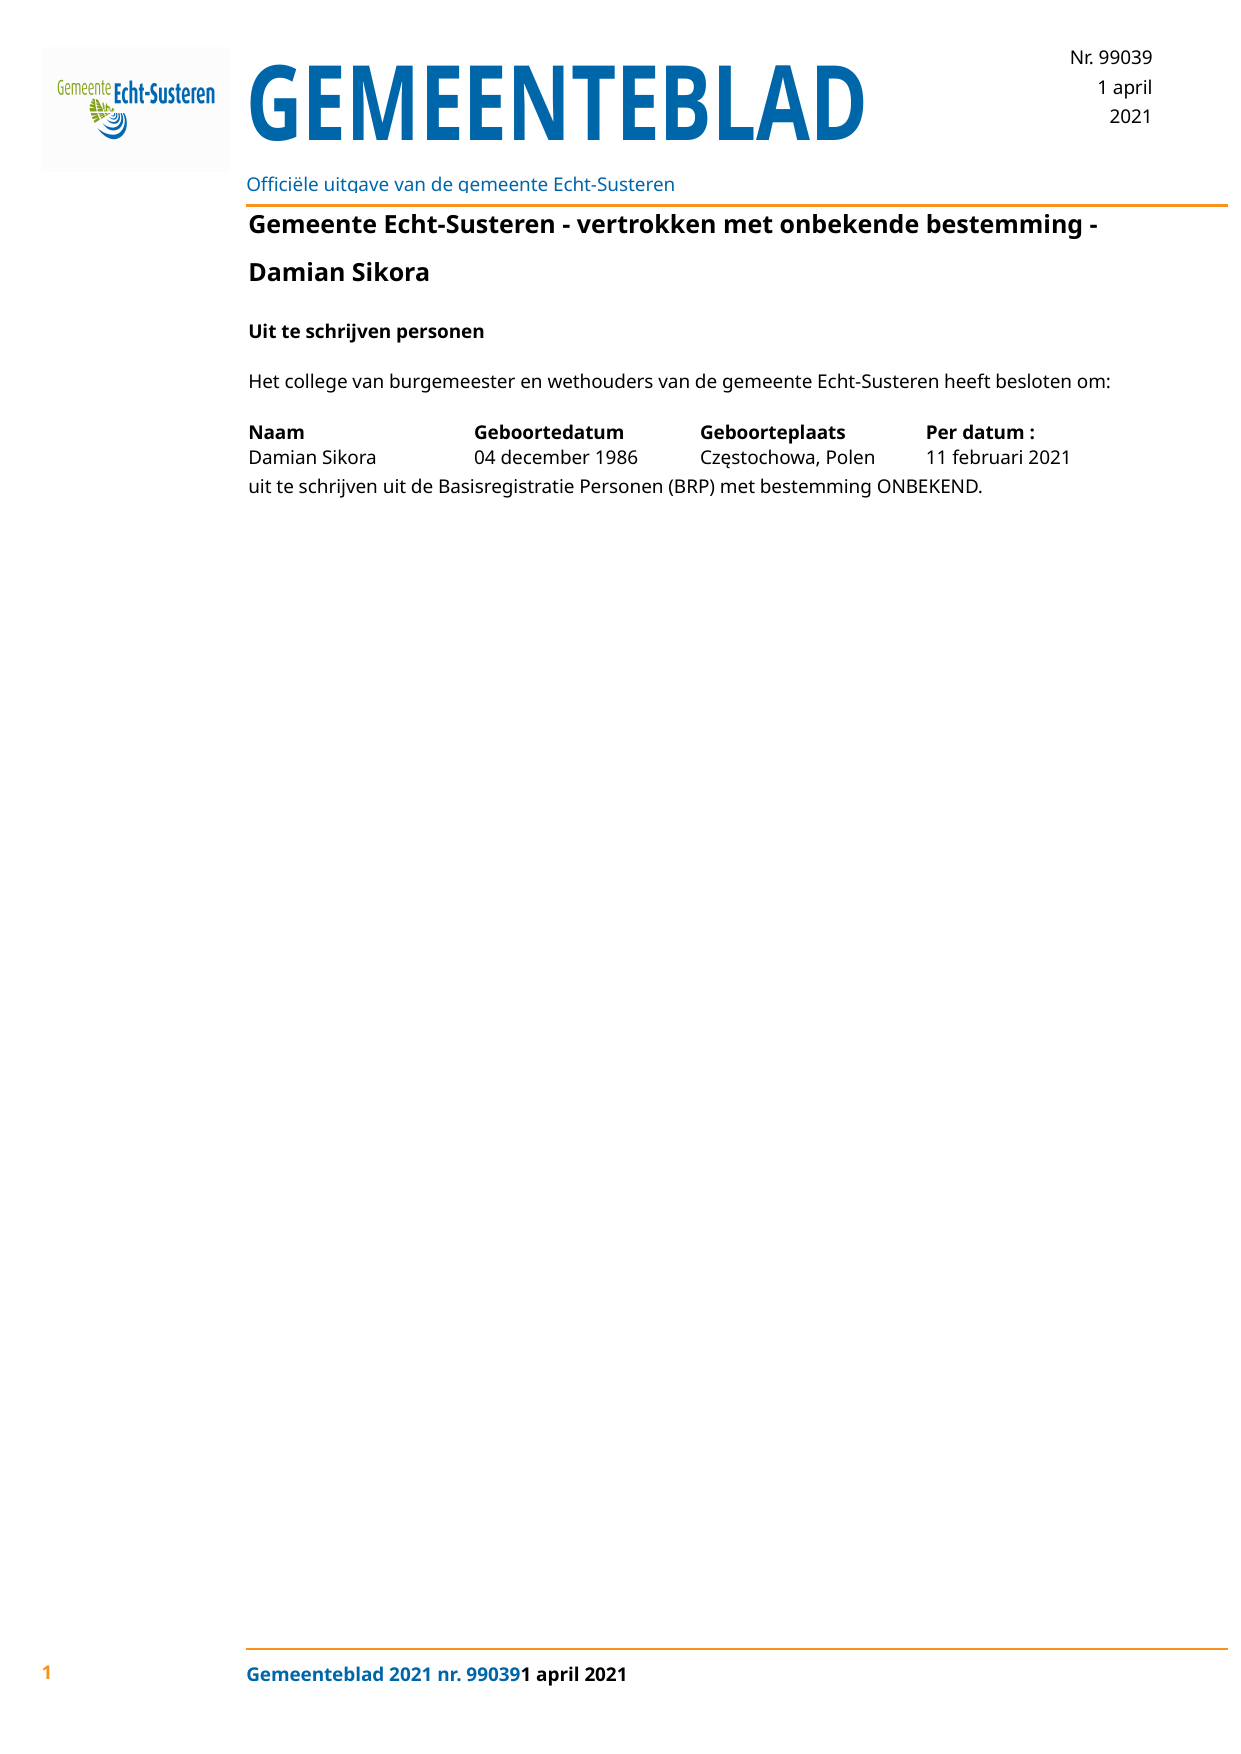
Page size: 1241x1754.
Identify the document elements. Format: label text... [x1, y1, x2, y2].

table_header Naam [248, 419, 474, 444]
table_cell Damian Sikora [248, 445, 474, 470]
text Gemeente Echt-Susteren - vertrokken met onbekende bestemming - Damian Sikora [248, 207, 1152, 288]
table_header Geboortedatum [474, 419, 700, 444]
table_header Per datum : [926, 419, 1152, 444]
picture [41, 47, 231, 172]
text Uit te schrijven personen [248, 318, 1152, 344]
table_cell 11 februari 2021 [926, 445, 1152, 470]
text Het college van burgemeester en wethouders van de gemeente Echt-Susteren heeft besloten om: [248, 368, 1152, 394]
text uit te schrijven uit de Basisregistratie Personen (BRP) met bestemming ONBEKEND. [248, 473, 1152, 499]
table_cell 04 december 1986 [474, 445, 700, 470]
table_cell Częstochowa, Polen [700, 445, 926, 470]
table_header Geboorteplaats [700, 419, 926, 444]
